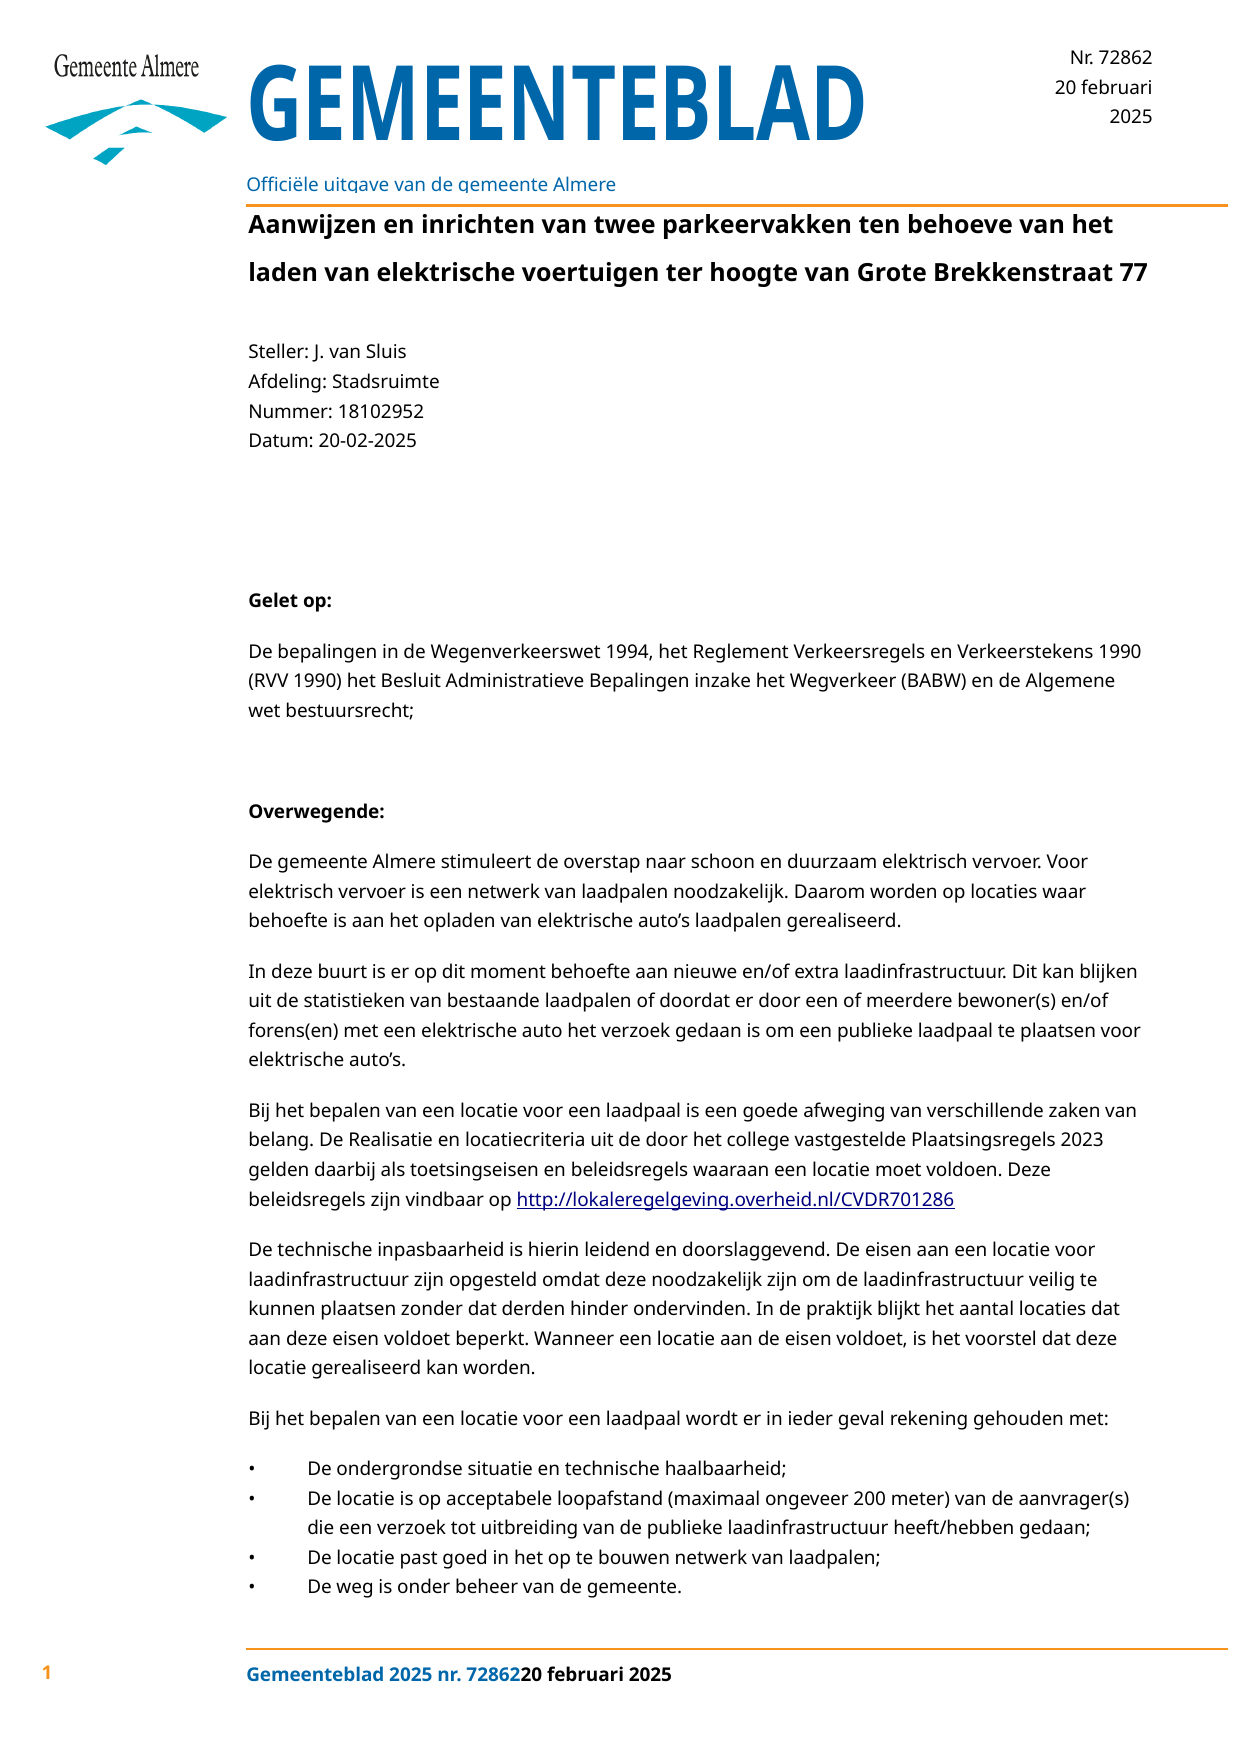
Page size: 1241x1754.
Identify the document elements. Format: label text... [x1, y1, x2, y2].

text Steller: J. van Sluis [248, 339, 1152, 364]
list De locatie past goed in het op te bouwen netwerk van laadpalen; [248, 1544, 1152, 1570]
text De gemeente Almere stimuleert de overstap naar schoon en duurzaam elektrisch vervoer. Voor elektrisch vervoer is een netwerk van laadpalen noodzakelijk. Daarom worden op locaties waar behoefte is aan het opladen van elektrische auto’s laadpalen gerealiseerd. [248, 848, 1152, 933]
text Overwegende: [248, 798, 1152, 823]
text Bij het bepalen van een locatie voor een laadpaal is een goede afweging van verschillende zaken van belang. De Realisatie en locatiecriteria uit de door het college vastgestelde Plaatsingsregels 2023 gelden daarbij als toetsingseisen en beleidsregels waaraan een locatie moet voldoen. Deze beleidsregels zijn vindbaar op http://lokaleregelgeving.overheid.nl/CVDR701286 [248, 1097, 1152, 1211]
text In deze buurt is er op dit moment behoefte aan nieuwe en/of extra laadinfrastructuur. Dit kan blijken uit de statistieken van bestaande laadpalen of doordat er door een of meerdere bewoner(s) en/of forens(en) met een elektrische auto het verzoek gedaan is om een publieke laadpaal te plaatsen voor elektrische auto’s. [248, 958, 1152, 1072]
text Nummer: 18102952 [248, 398, 1152, 423]
picture [41, 47, 231, 172]
text Datum: 20-02-2025 [248, 427, 1152, 453]
text De technische inpasbaarheid is hierin leidend en doorslaggevend. De eisen aan een locatie voor laadinfrastructuur zijn opgesteld omdat deze noodzakelijk zijn om de laadinfrastructuur veilig te kunnen plaatsen zonder dat derden hinder ondervinden. In de praktijk blijkt het aantal locaties dat aan deze eisen voldoet beperkt. Wanneer een locatie aan de eisen voldoet, is het voorstel dat deze locatie gerealiseerd kan worden. [248, 1236, 1152, 1380]
text De bepalingen in de Wegenverkeerswet 1994, het Reglement Verkeersregels en Verkeerstekens 1990 (RVV 1990) het Besluit Administratieve Bepalingen inzake het Wegverkeer (BABW) en de Algemene wet bestuursrecht; [248, 638, 1152, 723]
text Bij het bepalen van een locatie voor een laadpaal wordt er in ieder geval rekening gehouden met: [248, 1405, 1152, 1431]
text Afdeling: Stadsruimte [248, 368, 1152, 394]
text Gelet op: [248, 587, 1152, 613]
list De weg is onder beheer van de gemeente. [248, 1574, 1152, 1599]
text Aanwijzen en inrichten van twee parkeervakken ten behoeve van het laden van elektrische voertuigen ter hoogte van Grote Brekkenstraat 77 [248, 207, 1152, 288]
list De ondergrondse situatie en technische haalbaarheid; [248, 1455, 1152, 1481]
list De locatie is op acceptabele loopafstand (maximaal ongeveer 200 meter) van de aanvrager(s) die een verzoek tot uitbreiding van de publieke laadinfrastructuur heeft/hebben gedaan; [248, 1485, 1152, 1540]
